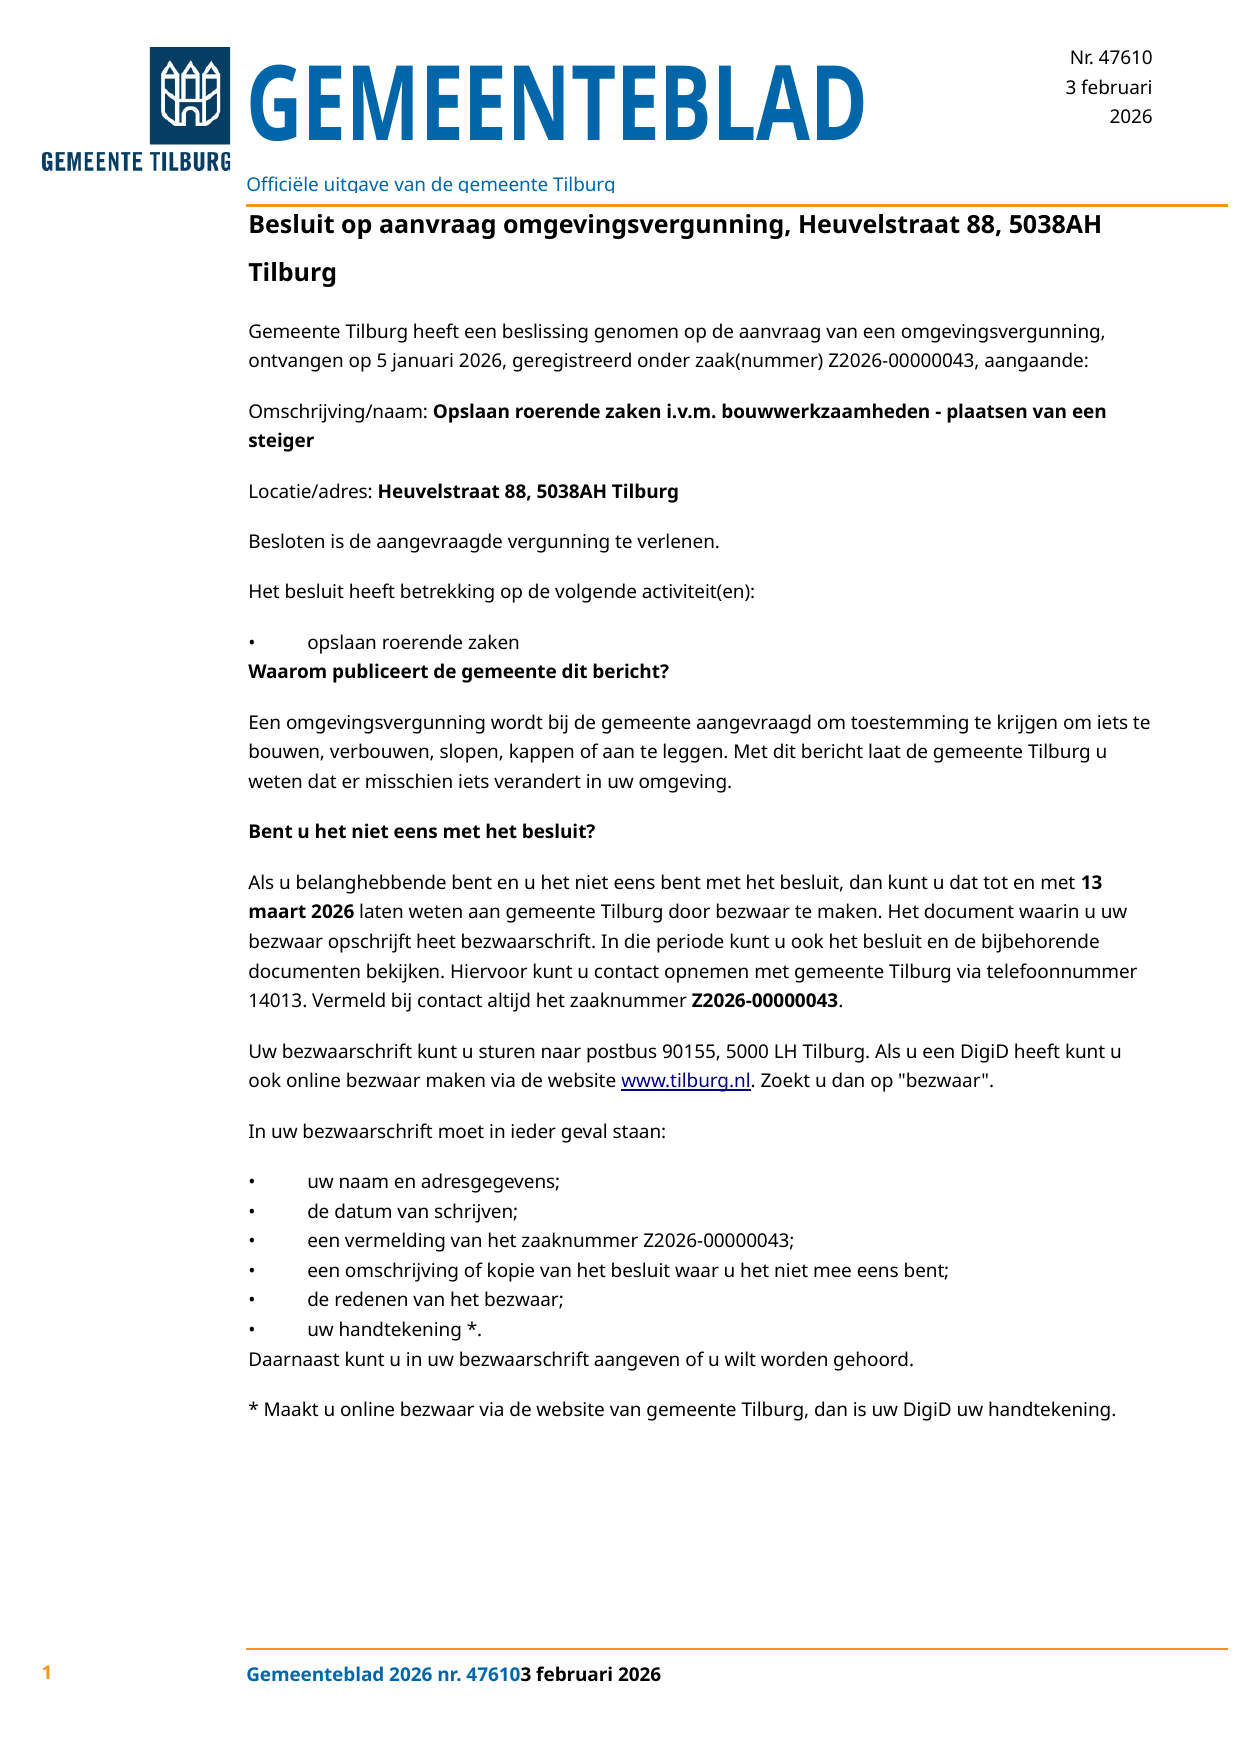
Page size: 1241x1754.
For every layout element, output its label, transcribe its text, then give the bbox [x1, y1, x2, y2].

list een vermelding van het zaaknummer Z2026-00000043; [248, 1227, 1152, 1253]
text Gemeente Tilburg heeft een beslissing genomen op de aanvraag van een omgevingsvergunning, ontvangen op 5 januari 2026, geregistreerd onder zaak(nummer) Z2026-00000043, aangaande: [248, 318, 1152, 373]
text Het besluit heeft betrekking op de volgende activiteit(en): [248, 579, 1152, 604]
list uw handtekening *. [248, 1316, 1152, 1342]
text Als u belanghebbende bent en u het niet eens bent met het besluit, dan kunt u dat tot en met 13 maart 2026 laten weten aan gemeente Tilburg door bezwaar te maken. Het document waarin u uw bezwaar opschrijft heet bezwaarschrift. In die periode kunt u ook het besluit en de bijbehorende documenten bekijken. Hiervoor kunt u contact opnemen met gemeente Tilburg via telefoonnummer 14013. Vermeld bij contact altijd het zaaknummer Z2026-00000043. [248, 869, 1152, 1013]
text Omschrijving/naam: Opslaan roerende zaken i.v.m. bouwwerkzaamheden - plaatsen van een steiger [248, 398, 1152, 453]
list opslaan roerende zaken [248, 629, 1152, 655]
picture [41, 47, 231, 172]
text Daarnaast kunt u in uw bezwaarschrift aangeven of u wilt worden gehoord. [248, 1346, 1152, 1372]
text Besloten is de aangevraagde vergunning te verlenen. [248, 528, 1152, 554]
list uw naam en adresgegevens; [248, 1168, 1152, 1194]
text Bent u het niet eens met het besluit? [248, 819, 1152, 844]
text In uw bezwaarschrift moet in ieder geval staan: [248, 1118, 1152, 1144]
list de redenen van het bezwaar; [248, 1287, 1152, 1312]
text Waarom publiceert de gemeente dit bericht? [248, 659, 1152, 684]
list een omschrijving of kopie van het besluit waar u het niet mee eens bent; [248, 1257, 1152, 1283]
text Uw bezwaarschrift kunt u sturen naar postbus 90155, 5000 LH Tilburg. Als u een DigiD heeft kunt u ook online bezwaar maken via de website www.tilburg.nl. Zoekt u dan op "bezwaar". [248, 1038, 1152, 1093]
list de datum van schrijven; [248, 1198, 1152, 1224]
text * Maakt u online bezwaar via de website van gemeente Tilburg, dan is uw DigiD uw handtekening. [248, 1396, 1152, 1422]
text Locatie/adres: Heuvelstraat 88, 5038AH Tilburg [248, 478, 1152, 504]
text Besluit op aanvraag omgevingsvergunning, Heuvelstraat 88, 5038AH Tilburg [248, 207, 1152, 288]
text Een omgevingsvergunning wordt bij de gemeente aangevraagd om toestemming te krijgen om iets te bouwen, verbouwen, slopen, kappen of aan te leggen. Met dit bericht laat de gemeente Tilburg u weten dat er misschien iets verandert in uw omgeving. [248, 709, 1152, 794]
